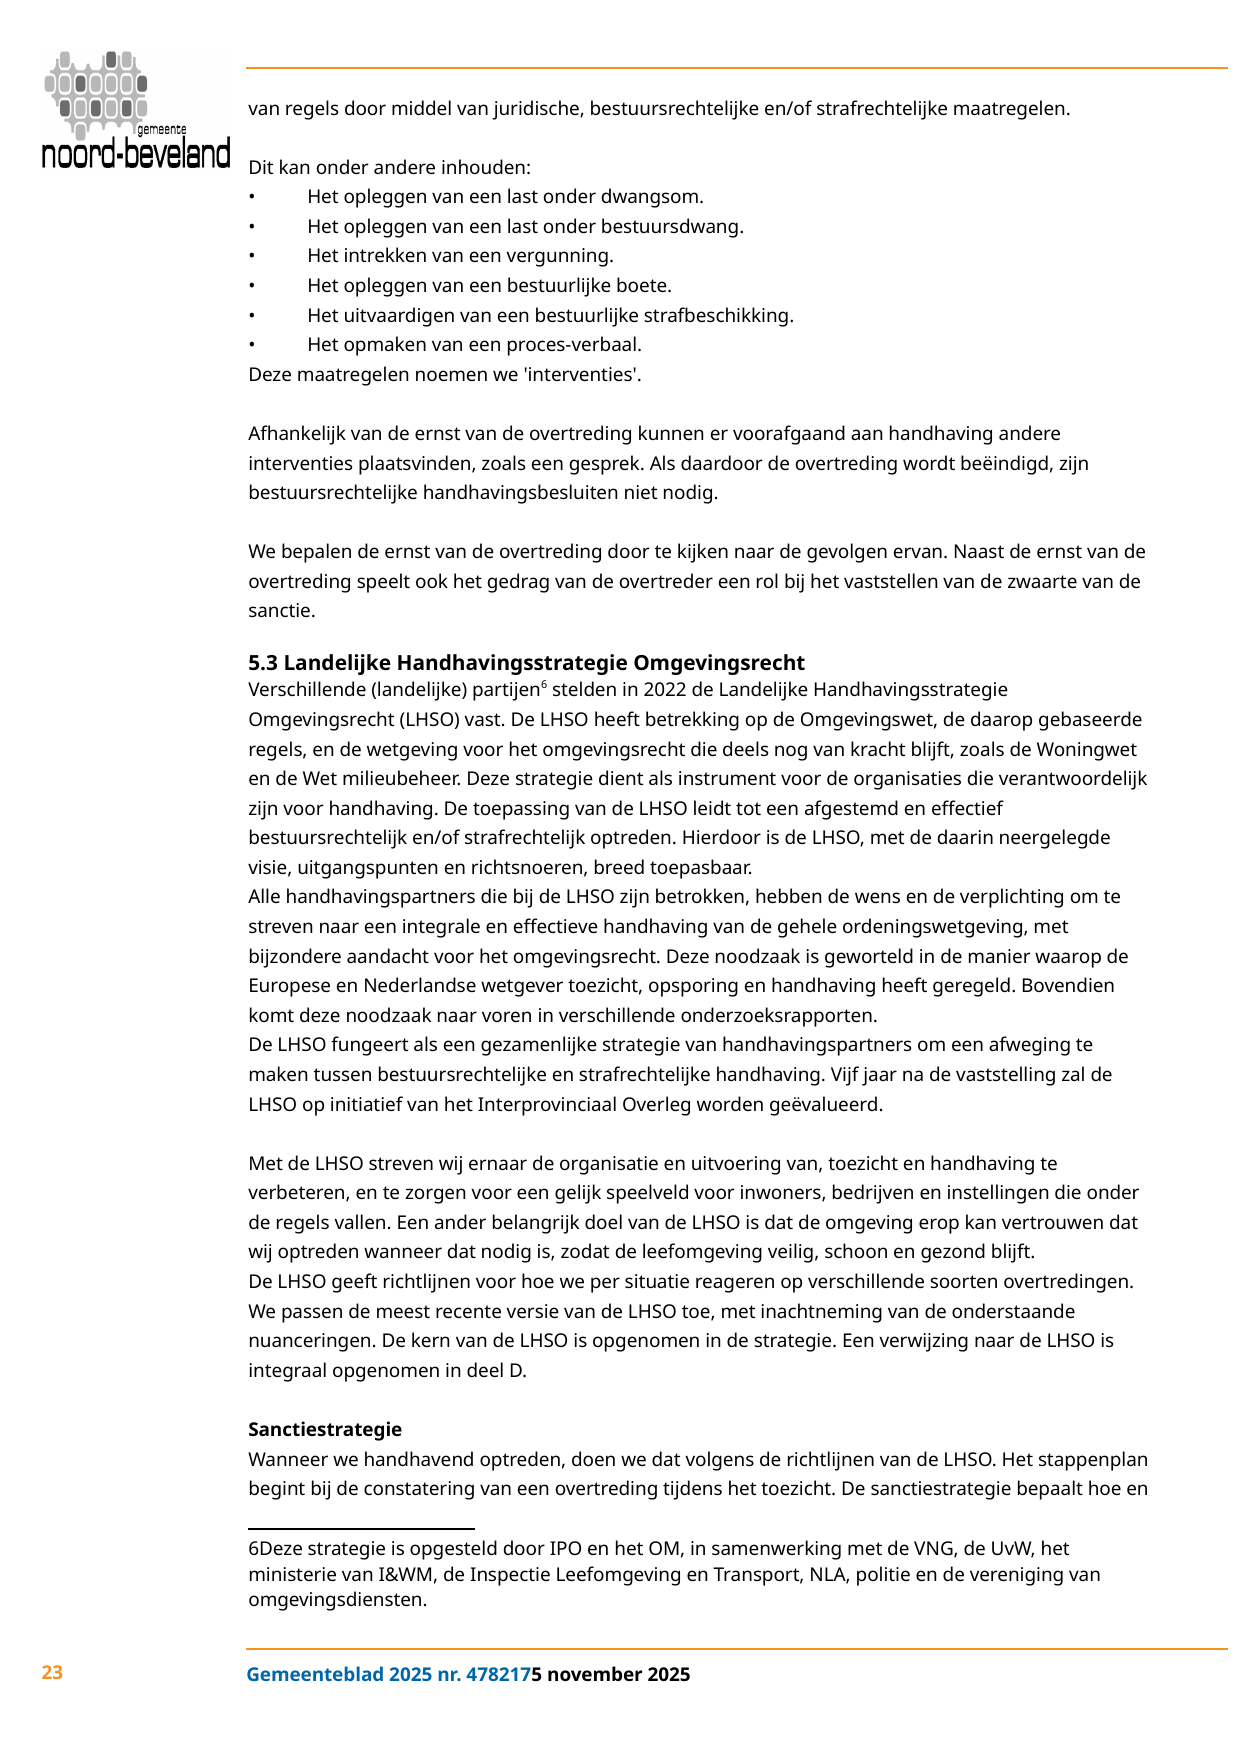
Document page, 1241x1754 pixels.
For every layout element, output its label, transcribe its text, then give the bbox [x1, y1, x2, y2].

text Deze maatregelen noemen we 'interventies'. [248, 361, 1152, 387]
text We bepalen de ernst van de overtreding door te kijken naar de gevolgen ervan. Naast de ernst van de overtreding speelt ook het gedrag van de overtreder een rol bij het vaststellen van de zwaarte van de sanctie. [248, 538, 1152, 623]
text van regels door middel van juridische, bestuursrechtelijke en/of strafrechtelijke maatregelen. [248, 95, 1152, 121]
text Dit kan onder andere inhouden: [248, 154, 1152, 180]
list Het opleggen van een last onder bestuursdwang. [248, 213, 1152, 239]
text Afhankelijk van de ernst van de overtreding kunnen er voorafgaand aan handhaving andere interventies plaatsvinden, zoals een gesprek. Als daardoor de overtreding wordt beëindigd, zijn bestuursrechtelijke handhavingsbesluiten niet nodig. [248, 420, 1152, 505]
text Verschillende (landelijke) partijen stelden in 2022 de Landelijke Handhavingsstrategie Omgevingsrecht (LHSO) vast. De LHSO heeft betrekking op de Omgevingswet, de daarop gebaseerde regels, en de wetgeving voor het omgevingsrecht die deels nog van kracht blijft, zoals de Woningwet en de Wet milieubeheer. Deze strategie dient als instrument voor de organisaties die verantwoordelijk zijn voor handhaving. De toepassing van de LHSO leidt tot een afgestemd en effectief bestuursrechtelijk en/of strafrechtelijk optreden. Hierdoor is de LHSO, met de daarin neergelegde visie, uitgangspunten en richtsnoeren, breed toepasbaar. [248, 677, 1152, 880]
list Het uitvaardigen van een bestuurlijke strafbeschikking. [248, 302, 1152, 328]
list Het opleggen van een bestuurlijke boete. [248, 272, 1152, 298]
text Alle handhavingspartners die bij de LHSO zijn betrokken, hebben de wens en de verplichting om te streven naar een integrale en effectieve handhaving van de gehele ordeningswetgeving, met bijzondere aandacht voor het omgevingsrecht. Deze noodzaak is geworteld in de manier waarop de Europese en Nederlandse wetgever toezicht, opsporing en handhaving heeft geregeld. Bovendien komt deze noodzaak naar voren in verschillende onderzoeksrapporten. [248, 884, 1152, 1028]
text Met de LHSO streven wij ernaar de organisatie en uitvoering van, toezicht en handhaving te verbeteren, en te zorgen voor een gelijk speelveld voor inwoners, bedrijven en instellingen die onder de regels vallen. Een ander belangrijk doel van de LHSO is dat de omgeving erop kan vertrouwen dat wij optreden wanneer dat nodig is, zodat de leefomgeving veilig, schoon en gezond blijft. [248, 1150, 1152, 1264]
list Het opmaken van een proces-verbaal. [248, 331, 1152, 357]
list Het opleggen van een last onder dwangsom. [248, 183, 1152, 209]
text Sanctiestrategie [248, 1416, 1152, 1442]
text De LHSO fungeert als een gezamenlijke strategie van handhavingspartners om een afweging te maken tussen bestuursrechtelijke en strafrechtelijke handhaving. Vijf jaar na de vaststelling zal de LHSO op initiatief van het Interprovinciaal Overleg worden geëvalueerd. [248, 1032, 1152, 1116]
text Wanneer we handhavend optreden, doen we dat volgens de richtlijnen van de LHSO. Het stappenplan begint bij de constatering van een overtreding tijdens het toezicht. De sanctiestrategie bepaalt hoe en [248, 1446, 1152, 1501]
text 5.3 Landelijke Handhavingsstrategie Omgevingsrecht [248, 648, 1152, 677]
text Deze strategie is opgesteld door IPO en het OM, in samenwerking met de VNG, de UvW, het ministerie van I&WM, de Inspectie Leefomgeving en Transport, NLA, politie en de vereniging van omgevingsdiensten. [248, 1535, 1152, 1612]
text De LHSO geeft richtlijnen voor hoe we per situatie reageren op verschillende soorten overtredingen. We passen de meest recente versie van de LHSO toe, met inachtneming van de onderstaande nuanceringen. De kern van de LHSO is opgenomen in de strategie. Een verwijzing naar de LHSO is integraal opgenomen in deel D. [248, 1268, 1152, 1383]
picture [41, 47, 231, 172]
list Het intrekken van een vergunning. [248, 243, 1152, 268]
